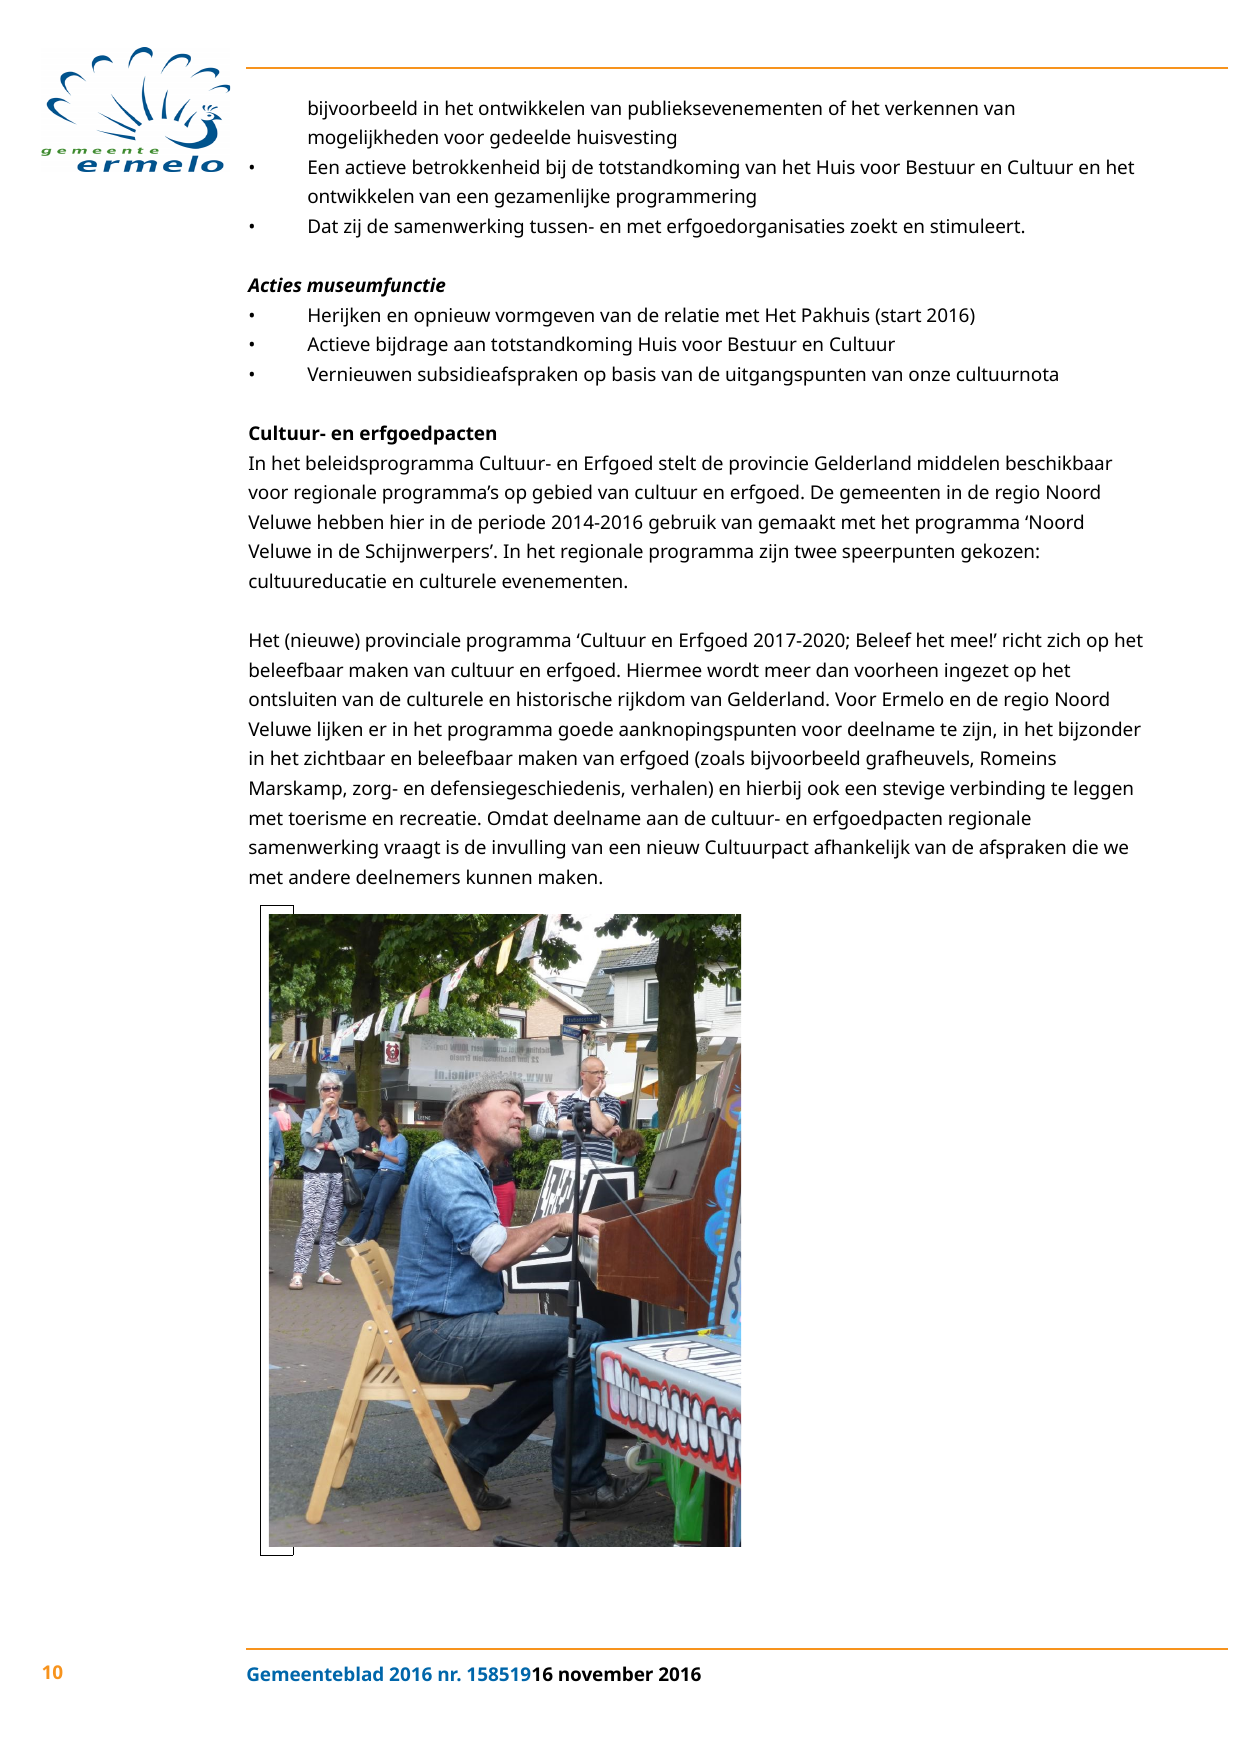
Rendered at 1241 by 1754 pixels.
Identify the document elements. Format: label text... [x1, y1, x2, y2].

list Een actieve betrokkenheid bij de totstandkoming van het Huis voor Bestuur en Cultuur en het ontwikkelen van een gezamenlijke programmering [248, 154, 1152, 209]
list Dat zij de samenwerking tussen- en met erfgoedorganisaties zoekt en stimuleert. [248, 213, 1152, 239]
text In het beleidsprogramma Cultuur- en Erfgoed stelt de provincie Gelderland middelen beschikbaar voor regionale programma’s op gebied van cultuur en erfgoed. De gemeenten in de regio Noord Veluwe hebben hier in de periode 2014-2016 gebruik van gemaakt met het programma ‘Noord Veluwe in de Schijnwerpers’. In het regionale programma zijn twee speerpunten gekozen: cultuureducatie en culturele evenementen. [248, 450, 1152, 594]
list Vernieuwen subsidieafspraken op basis van de uitgangspunten van onze cultuurnota [248, 361, 1152, 387]
list Actieve bijdrage aan totstandkoming Huis voor Bestuur en Cultuur [248, 331, 1152, 357]
text Cultuur- en erfgoedpacten [248, 420, 1152, 446]
text Het (nieuwe) provinciale programma ‘Cultuur en Erfgoed 2017-2020; Beleef het mee!’ richt zich op het beleefbaar maken van cultuur en erfgoed. Hiermee wordt meer dan voorheen ingezet op het ontsluiten van de culturele en historische rijkdom van Gelderland. Voor Ermelo en de regio Noord Veluwe lijken er in het programma goede aanknopingspunten voor deelname te zijn, in het bijzonder in het zichtbaar en beleefbaar maken van erfgoed (zoals bijvoorbeeld grafheuvels, Romeins Marskamp, zorg- en defensiegeschiedenis, verhalen) en hierbij ook een stevige verbinding te leggen met toerisme en recreatie. Omdat deelname aan de cultuur- en erfgoedpacten regionale samenwerking vraagt is de invulling van een nieuw Cultuurpact afhankelijk van de afspraken die we met andere deelnemers kunnen maken. [248, 627, 1152, 890]
text Acties museumfunctie [248, 272, 1152, 298]
list bijvoorbeeld in het ontwikkelen van publieksevenementen of het verkennen van mogelijkheden voor gedeelde huisvesting [248, 95, 1152, 150]
list Herijken en opnieuw vormgeven van de relatie met Het Pakhuis (start 2016) [248, 302, 1152, 328]
picture [268, 914, 742, 1547]
picture [41, 47, 231, 172]
